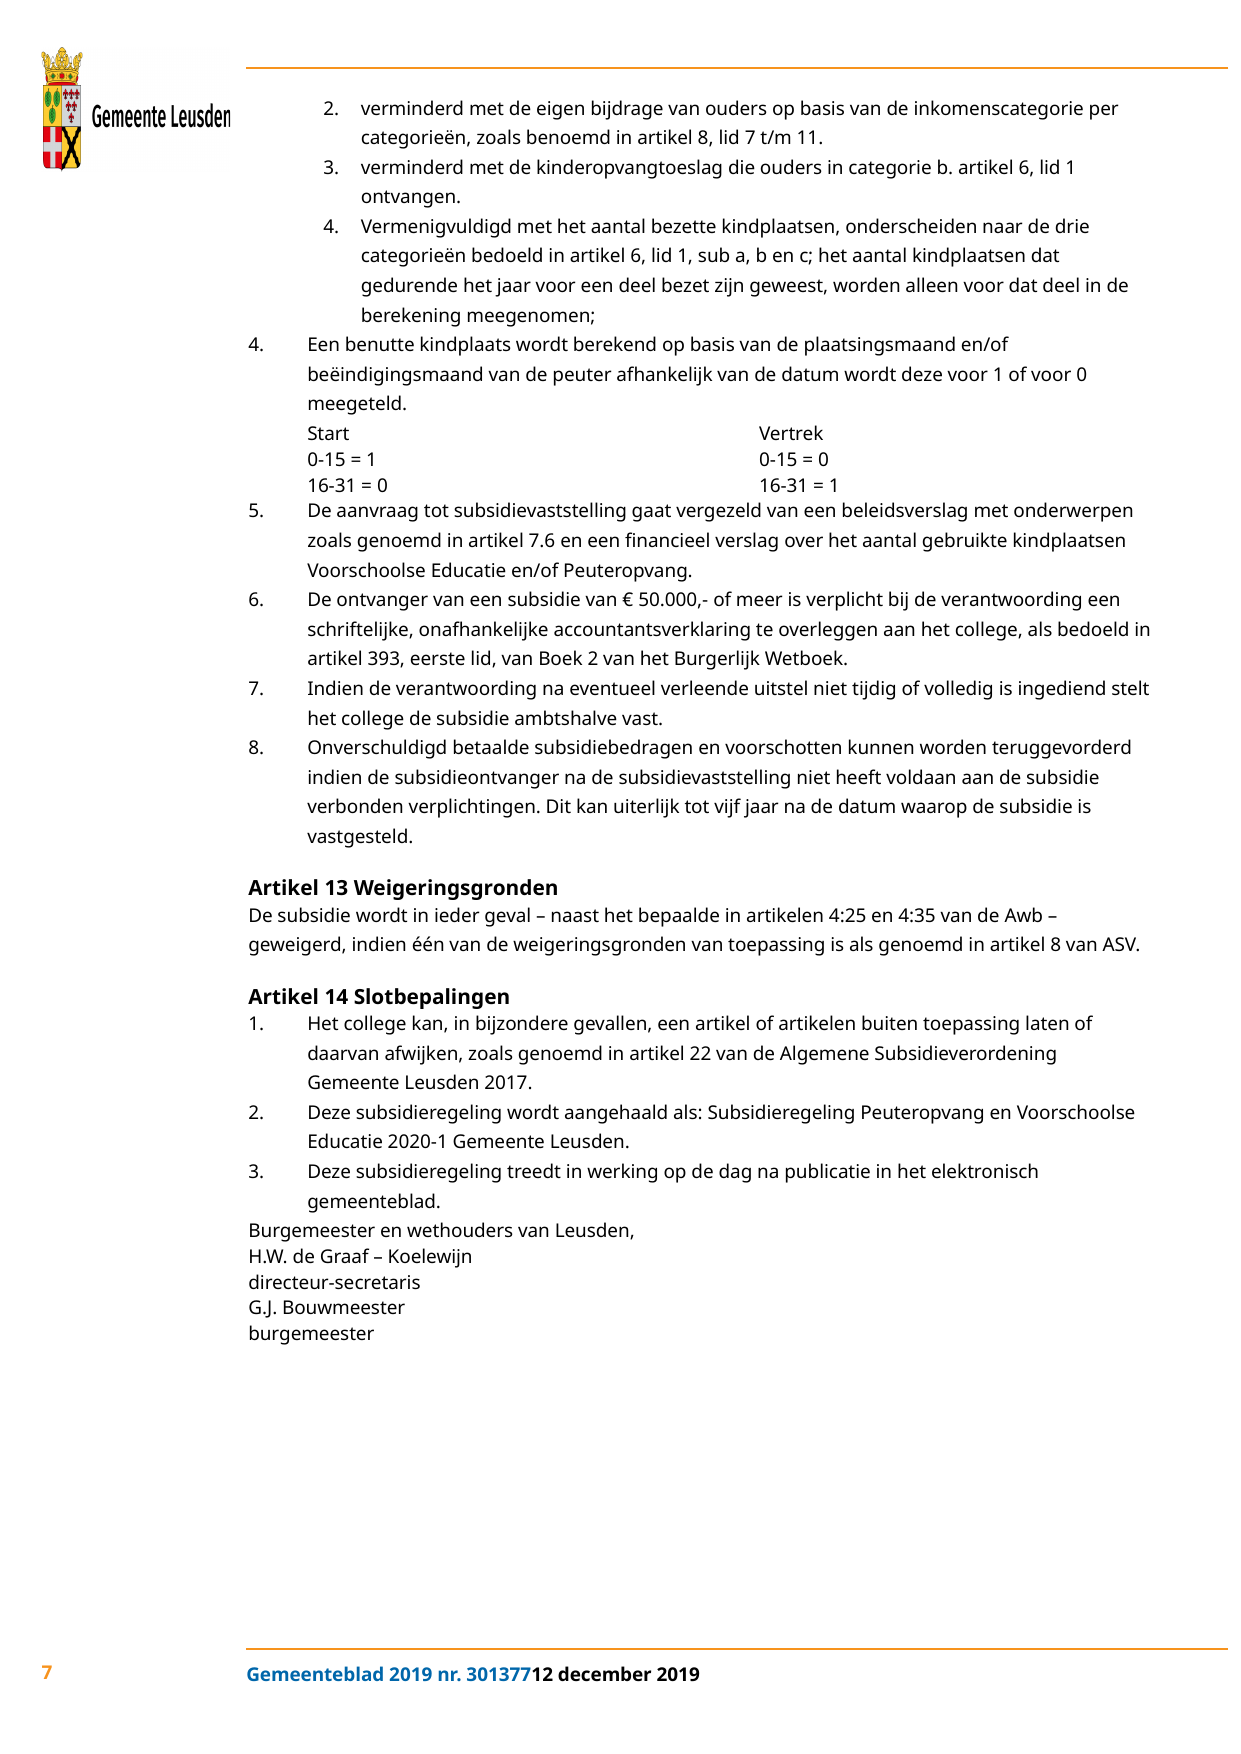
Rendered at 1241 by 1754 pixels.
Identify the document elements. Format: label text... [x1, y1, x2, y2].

list Deze subsidieregeling wordt aangehaald als: Subsidieregeling Peuteropvang en Voorschoolse Educatie 2020-1 Gemeente Leusden. [248, 1099, 1152, 1154]
text G.J. Bouwmeester [248, 1294, 1152, 1320]
text H.W. de Graaf – Koelewijn [248, 1243, 1152, 1269]
table_cell 16-31 = 1 [759, 472, 1211, 497]
list Deze subsidieregeling treedt in werking op de dag na publicatie in het elektronisch gemeenteblad. [248, 1158, 1152, 1213]
text Artikel 14 Slotbepalingen [248, 982, 1152, 1010]
text Artikel 13 Weigeringsgronden [248, 873, 1152, 902]
table_cell 16-31 = 0 [307, 472, 759, 497]
table_cell 0-15 = 0 [759, 446, 1211, 472]
list Indien de verantwoording na eventueel verleende uitstel niet tijdig of volledig is ingediend stelt het college de subsidie ambtshalve vast. [248, 675, 1152, 730]
list Een benutte kindplaats wordt berekend op basis van de plaatsingsmaand en/of beëindigingsmaand van de peuter afhankelijk van de datum wordt deze voor 1 of voor 0 meegeteld. [248, 331, 1152, 416]
table_header Vertrek [759, 420, 1211, 446]
list Onverschuldigd betaalde subsidiebedragen en voorschotten kunnen worden teruggevorderd indien de subsidieontvanger na de subsidievaststelling niet heeft voldaan aan de subsidie verbonden verplichtingen. Dit kan uiterlijk tot vijf jaar na de datum waarop de subsidie is vastgesteld. [248, 734, 1152, 849]
table_header Start [307, 420, 759, 446]
list De aanvraag tot subsidievaststelling gaat vergezeld van een beleidsverslag met onderwerpen zoals genoemd in artikel 7.6 en een financieel verslag over het aantal gebruikte kindplaatsen Voorschoolse Educatie en/of Peuteropvang. [248, 498, 1152, 582]
list Het college kan, in bijzondere gevallen, een artikel of artikelen buiten toepassing laten of daarvan afwijken, zoals genoemd in artikel 22 van de Algemene Subsidieverordening Gemeente Leusden 2017. [248, 1010, 1152, 1095]
list verminderd met de kinderopvangtoeslag die ouders in categorie b. artikel 6, lid 1 ontvangen. [323, 154, 1152, 209]
text burgemeester [248, 1320, 1152, 1346]
text Burgemeester en wethouders van Leusden, [248, 1217, 1152, 1243]
list verminderd met de eigen bijdrage van ouders op basis van de inkomenscategorie per categorieën, zoals benoemd in artikel 8, lid 7 t/m 11. [323, 95, 1152, 150]
list De ontvanger van een subsidie van € 50.000,- of meer is verplicht bij de verantwoording een schriftelijke, onafhankelijke accountantsverklaring te overleggen aan het college, als bedoeld in artikel 393, eerste lid, van Boek 2 van het Burgerlijk Wetboek. [248, 586, 1152, 671]
table_cell 0-15 = 1 [307, 446, 759, 472]
text De subsidie wordt in ieder geval – naast het bepaalde in artikelen 4:25 en 4:35 van de Awb – geweigerd, indien één van de weigeringsgronden van toepassing is als genoemd in artikel 8 van ASV. [248, 902, 1152, 957]
text directeur-secretaris [248, 1269, 1152, 1294]
list Vermenigvuldigd met het aantal bezette kindplaatsen, onderscheiden naar de drie categorieën bedoeld in artikel 6, lid 1, sub a, b en c; het aantal kindplaatsen dat gedurende het jaar voor een deel bezet zijn geweest, worden alleen voor dat deel in de berekening meegenomen; [323, 213, 1152, 328]
picture [41, 47, 231, 172]
